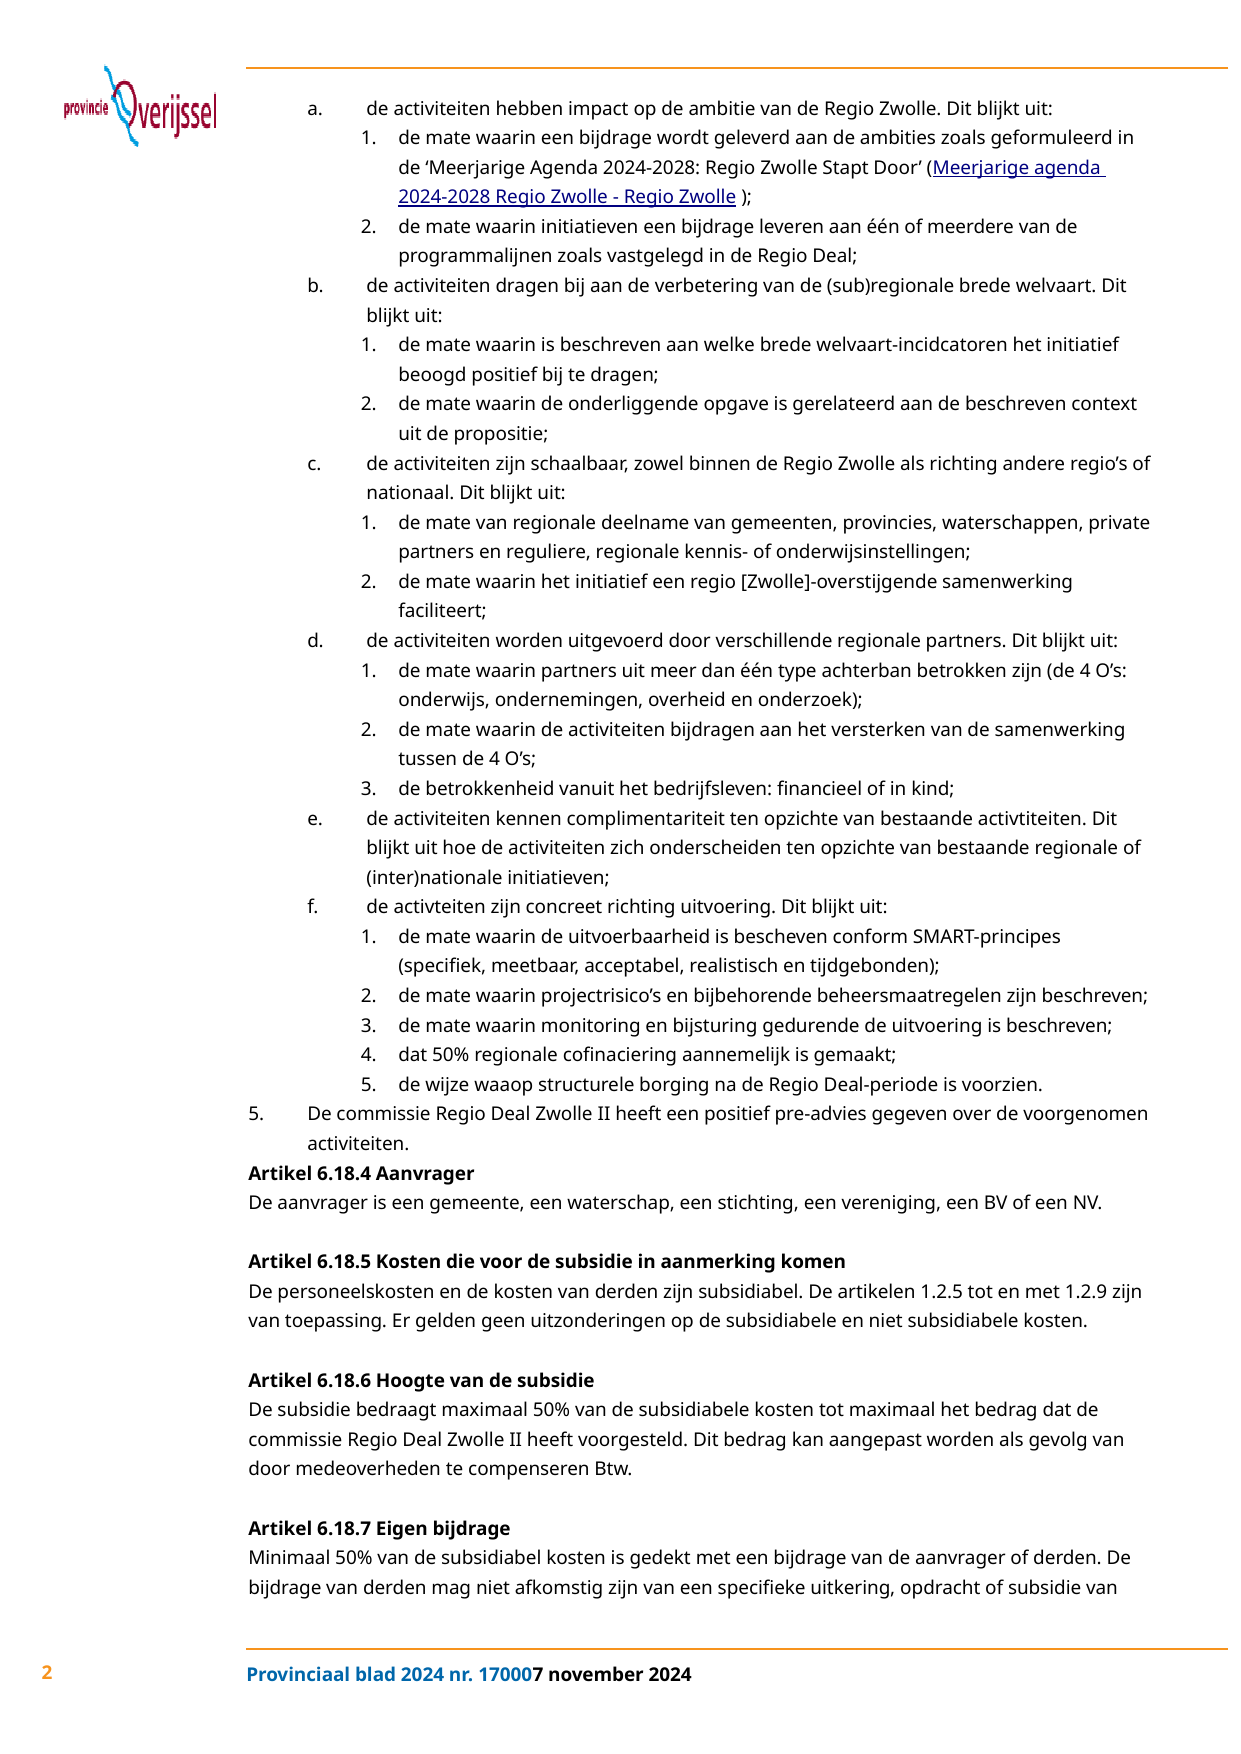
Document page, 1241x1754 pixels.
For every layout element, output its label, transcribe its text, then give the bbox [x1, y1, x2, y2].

list de mate waarin initiatieven een bijdrage leveren aan één of meerdere van de programmalijnen zoals vastgelegd in de Regio Deal; [361, 213, 1152, 268]
list de activiteiten dragen bij aan de verbetering van de (sub)regionale brede welvaart. Dit blijkt uit: [307, 272, 1152, 328]
text Artikel 6.18.4 Aanvrager [248, 1160, 1152, 1186]
picture [41, 47, 231, 172]
text De personeelskosten en de kosten van derden zijn subsidiabel. De artikelen 1.2.5 tot en met 1.2.9 zijn van toepassing. Er gelden geen uitzonderingen op de subsidiabele en niet subsidiabele kosten. [248, 1278, 1152, 1333]
text Artikel 6.18.7 Eigen bijdrage [248, 1515, 1152, 1541]
list de mate waarin partners uit meer dan één type achterban betrokken zijn (de 4 O’s: onderwijs, ondernemingen, overheid en onderzoek); [361, 657, 1152, 712]
list de mate van regionale deelname van gemeenten, provincies, waterschappen, private partners en reguliere, regionale kennis- of onderwijsinstellingen; [361, 509, 1152, 564]
list de mate waarin een bijdrage wordt geleverd aan de ambities zoals geformuleerd in de ‘Meerjarige Agenda 2024-2028: Regio Zwolle Stapt Door’ (Meerjarige agenda 2024-2028 Regio Zwolle - Regio Zwolle ); [361, 124, 1152, 209]
list de activteiten zijn concreet richting uitvoering. Dit blijkt uit: [307, 893, 1152, 919]
text Artikel 6.18.6 Hoogte van de subsidie [248, 1367, 1152, 1393]
list de mate waarin de onderliggende opgave is gerelateerd aan de beschreven context uit de propositie; [361, 391, 1152, 446]
list De commissie Regio Deal Zwolle II heeft een positief pre-advies gegeven over de voorgenomen activiteiten. [248, 1101, 1152, 1156]
list de activiteiten kennen complimentariteit ten opzichte van bestaande activtiteiten. Dit blijkt uit hoe de activiteiten zich onderscheiden ten opzichte van bestaande regionale of (inter)nationale initiatieven; [307, 805, 1152, 890]
text De aanvrager is een gemeente, een waterschap, een stichting, een vereniging, een BV of een NV. [248, 1189, 1152, 1215]
list de activiteiten hebben impact op de ambitie van de Regio Zwolle. Dit blijkt uit: [307, 95, 1152, 121]
list de betrokkenheid vanuit het bedrijfsleven: financieel of in kind; [361, 775, 1152, 801]
text De subsidie bedraagt maximaal 50% van de subsidiabele kosten tot maximaal het bedrag dat de commissie Regio Deal Zwolle II heeft voorgesteld. Dit bedrag kan aangepast worden als gevolg van door medeoverheden te compenseren Btw. [248, 1396, 1152, 1481]
list de mate waarin de uitvoerbaarheid is bescheven conform SMART-principes (specifiek, meetbaar, acceptabel, realistisch en tijdgebonden); [361, 923, 1152, 978]
list de mate waarin projectrisico’s en bijbehorende beheersmaatregelen zijn beschreven; [361, 982, 1152, 1008]
list de activiteiten worden uitgevoerd door verschillende regionale partners. Dit blijkt uit: [307, 627, 1152, 653]
list de wijze waaop structurele borging na de Regio Deal-periode is voorzien. [361, 1071, 1152, 1097]
list de mate waarin monitoring en bijsturing gedurende de uitvoering is beschreven; [361, 1012, 1152, 1038]
text Artikel 6.18.5 Kosten die voor de subsidie in aanmerking komen [248, 1248, 1152, 1274]
list de mate waarin is beschreven aan welke brede welvaart-incidcatoren het initiatief beoogd positief bij te dragen; [361, 331, 1152, 387]
text Minimaal 50% van de subsidiabel kosten is gedekt met een bijdrage van de aanvrager of derden. De bijdrage van derden mag niet afkomstig zijn van een specifieke uitkering, opdracht of subsidie van [248, 1544, 1152, 1600]
list de activiteiten zijn schaalbaar, zowel binnen de Regio Zwolle als richting andere regio’s of nationaal. Dit blijkt uit: [307, 450, 1152, 505]
list de mate waarin de activiteiten bijdragen aan het versterken van de samenwerking tussen de 4 O’s; [361, 716, 1152, 771]
list de mate waarin het initiatief een regio [Zwolle]-overstijgende samenwerking faciliteert; [361, 568, 1152, 623]
list dat 50% regionale cofinaciering aannemelijk is gemaakt; [361, 1041, 1152, 1067]
